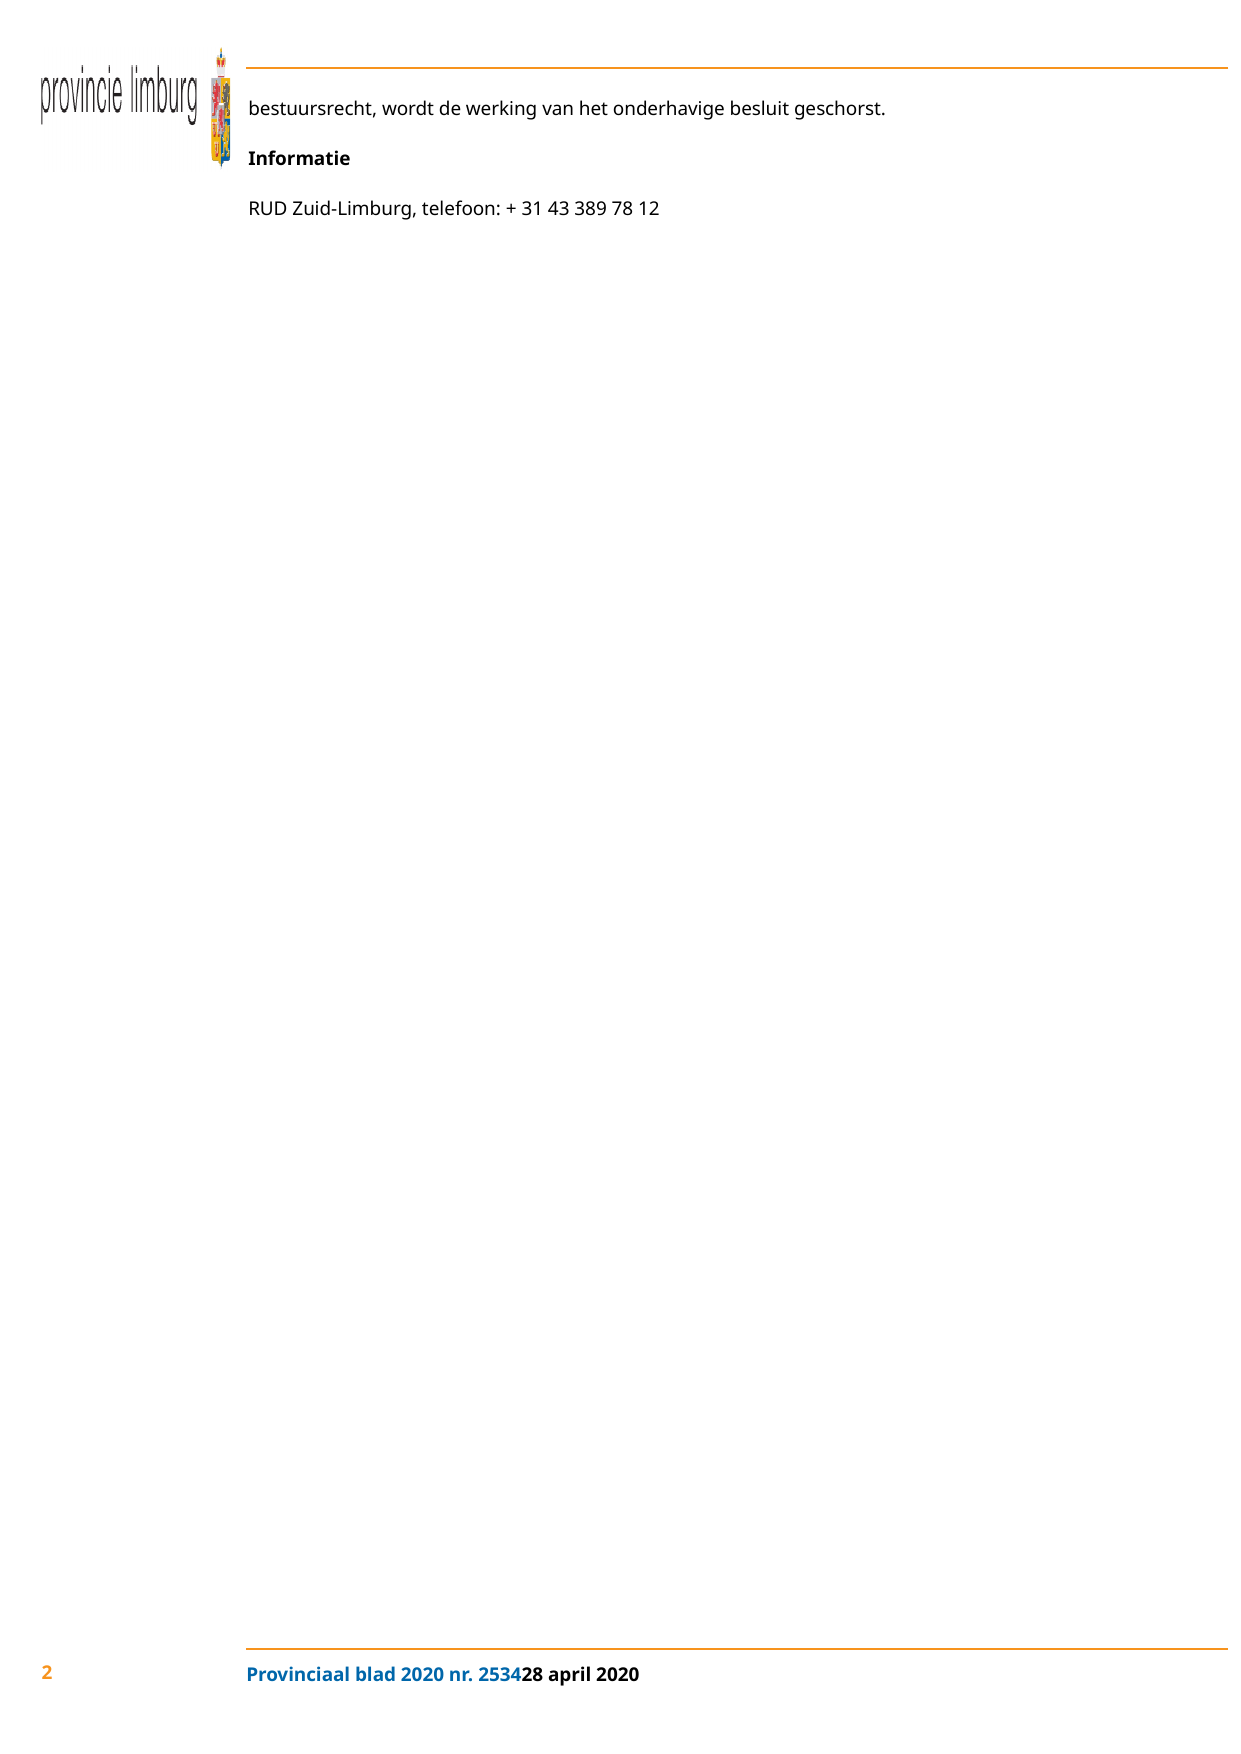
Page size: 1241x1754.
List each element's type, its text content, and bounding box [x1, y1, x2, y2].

picture [41, 47, 231, 172]
text bestuursrecht, wordt de werking van het onderhavige besluit geschorst. [248, 95, 1152, 121]
text RUD Zuid-Limburg, telefoon: + 31 43 389 78 12 [248, 196, 1152, 221]
text Informatie [248, 145, 1152, 171]
